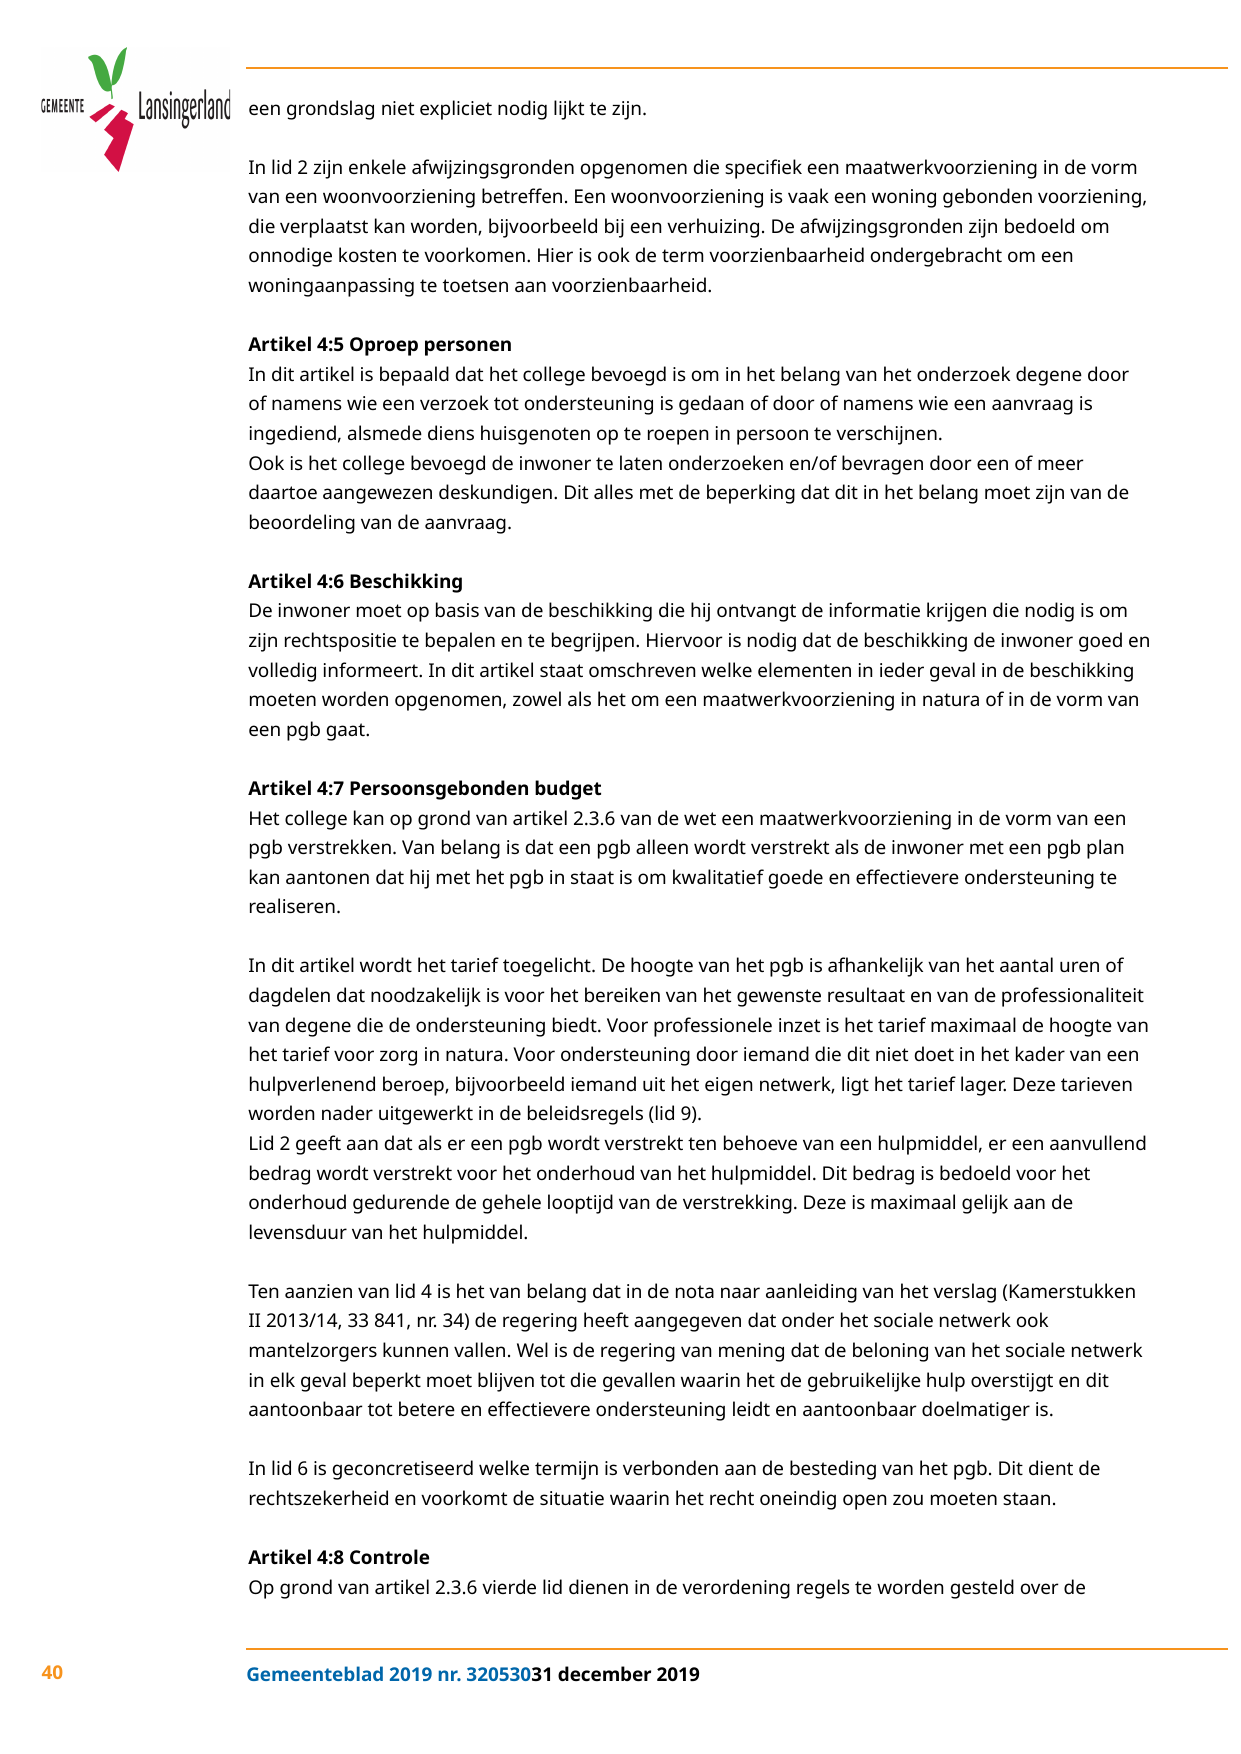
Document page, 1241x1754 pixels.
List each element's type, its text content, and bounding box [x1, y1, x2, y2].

text Op grond van artikel 2.3.6 vierde lid dienen in de verordening regels te worden gesteld over de [248, 1574, 1152, 1600]
text In lid 2 zijn enkele afwijzingsgronden opgenomen die specifiek een maatwerkvoorziening in de vorm van een woonvoorziening betreffen. Een woonvoorziening is vaak een woning gebonden voorziening, die verplaatst kan worden, bijvoorbeeld bij een verhuizing. De afwijzingsgronden zijn bedoeld om onnodige kosten te voorkomen. Hier is ook de term voorzienbaarheid ondergebracht om een woningaanpassing te toetsen aan voorzienbaarheid. [248, 154, 1152, 298]
text De inwoner moet op basis van de beschikking die hij ontvangt de informatie krijgen die nodig is om zijn rechtspositie te bepalen en te begrijpen. Hiervoor is nodig dat de beschikking de inwoner goed en volledig informeert. In dit artikel staat omschreven welke elementen in ieder geval in de beschikking moeten worden opgenomen, zowel als het om een maatwerkvoorziening in natura of in de vorm van een pgb gaat. [248, 598, 1152, 742]
text Artikel 4:5 Oproep personen [248, 331, 1152, 357]
text Lid 2 geeft aan dat als er een pgb wordt verstrekt ten behoeve van een hulpmiddel, er een aanvullend bedrag wordt verstrekt voor het onderhoud van het hulpmiddel. Dit bedrag is bedoeld voor het onderhoud gedurende de gehele looptijd van de verstrekking. Deze is maximaal gelijk aan de levensduur van het hulpmiddel. [248, 1130, 1152, 1245]
text In dit artikel is bepaald dat het college bevoegd is om in het belang van het onderzoek degene door of namens wie een verzoek tot ondersteuning is gedaan of door of namens wie een aanvraag is ingediend, alsmede diens huisgenoten op te roepen in persoon te verschijnen. [248, 361, 1152, 446]
text een grondslag niet expliciet nodig lijkt te zijn. [248, 95, 1152, 121]
text In dit artikel wordt het tarief toegelicht. De hoogte van het pgb is afhankelijk van het aantal uren of dagdelen dat noodzakelijk is voor het bereiken van het gewenste resultaat en van de professionaliteit van degene die de ondersteuning biedt. Voor professionele inzet is het tarief maximaal de hoogte van het tarief voor zorg in natura. Voor ondersteuning door iemand die dit niet doet in het kader van een hulpverlenend beroep, bijvoorbeeld iemand uit het eigen netwerk, ligt het tarief lager. Deze tarieven worden nader uitgewerkt in de beleidsregels (lid 9). [248, 953, 1152, 1126]
text Ten aanzien van lid 4 is het van belang dat in de nota naar aanleiding van het verslag (Kamerstukken II 2013/14, 33 841, nr. 34) de regering heeft aangegeven dat onder het sociale netwerk ook mantelzorgers kunnen vallen. Wel is de regering van mening dat de beloning van het sociale netwerk in elk geval beperkt moet blijven tot die gevallen waarin het de gebruikelijke hulp overstijgt en dit aantoonbaar tot betere en effectievere ondersteuning leidt en aantoonbaar doelmatiger is. [248, 1278, 1152, 1422]
text Ook is het college bevoegd de inwoner te laten onderzoeken en/of bevragen door een of meer daartoe aangewezen deskundigen. Dit alles met de beperking dat dit in het belang moet zijn van de beoordeling van de aanvraag. [248, 450, 1152, 535]
text Het college kan op grond van artikel 2.3.6 van de wet een maatwerkvoorziening in de vorm van een pgb verstrekken. Van belang is dat een pgb alleen wordt verstrekt als de inwoner met een pgb plan kan aantonen dat hij met het pgb in staat is om kwalitatief goede en effectievere ondersteuning te realiseren. [248, 805, 1152, 919]
text In lid 6 is geconcretiseerd welke termijn is verbonden aan de besteding van het pgb. Dit dient de rechtszekerheid en voorkomt de situatie waarin het recht oneindig open zou moeten staan. [248, 1456, 1152, 1511]
text Artikel 4:6 Beschikking [248, 568, 1152, 594]
picture [41, 47, 231, 172]
text Artikel 4:8 Controle [248, 1544, 1152, 1570]
text Artikel 4:7 Persoonsgebonden budget [248, 775, 1152, 801]
